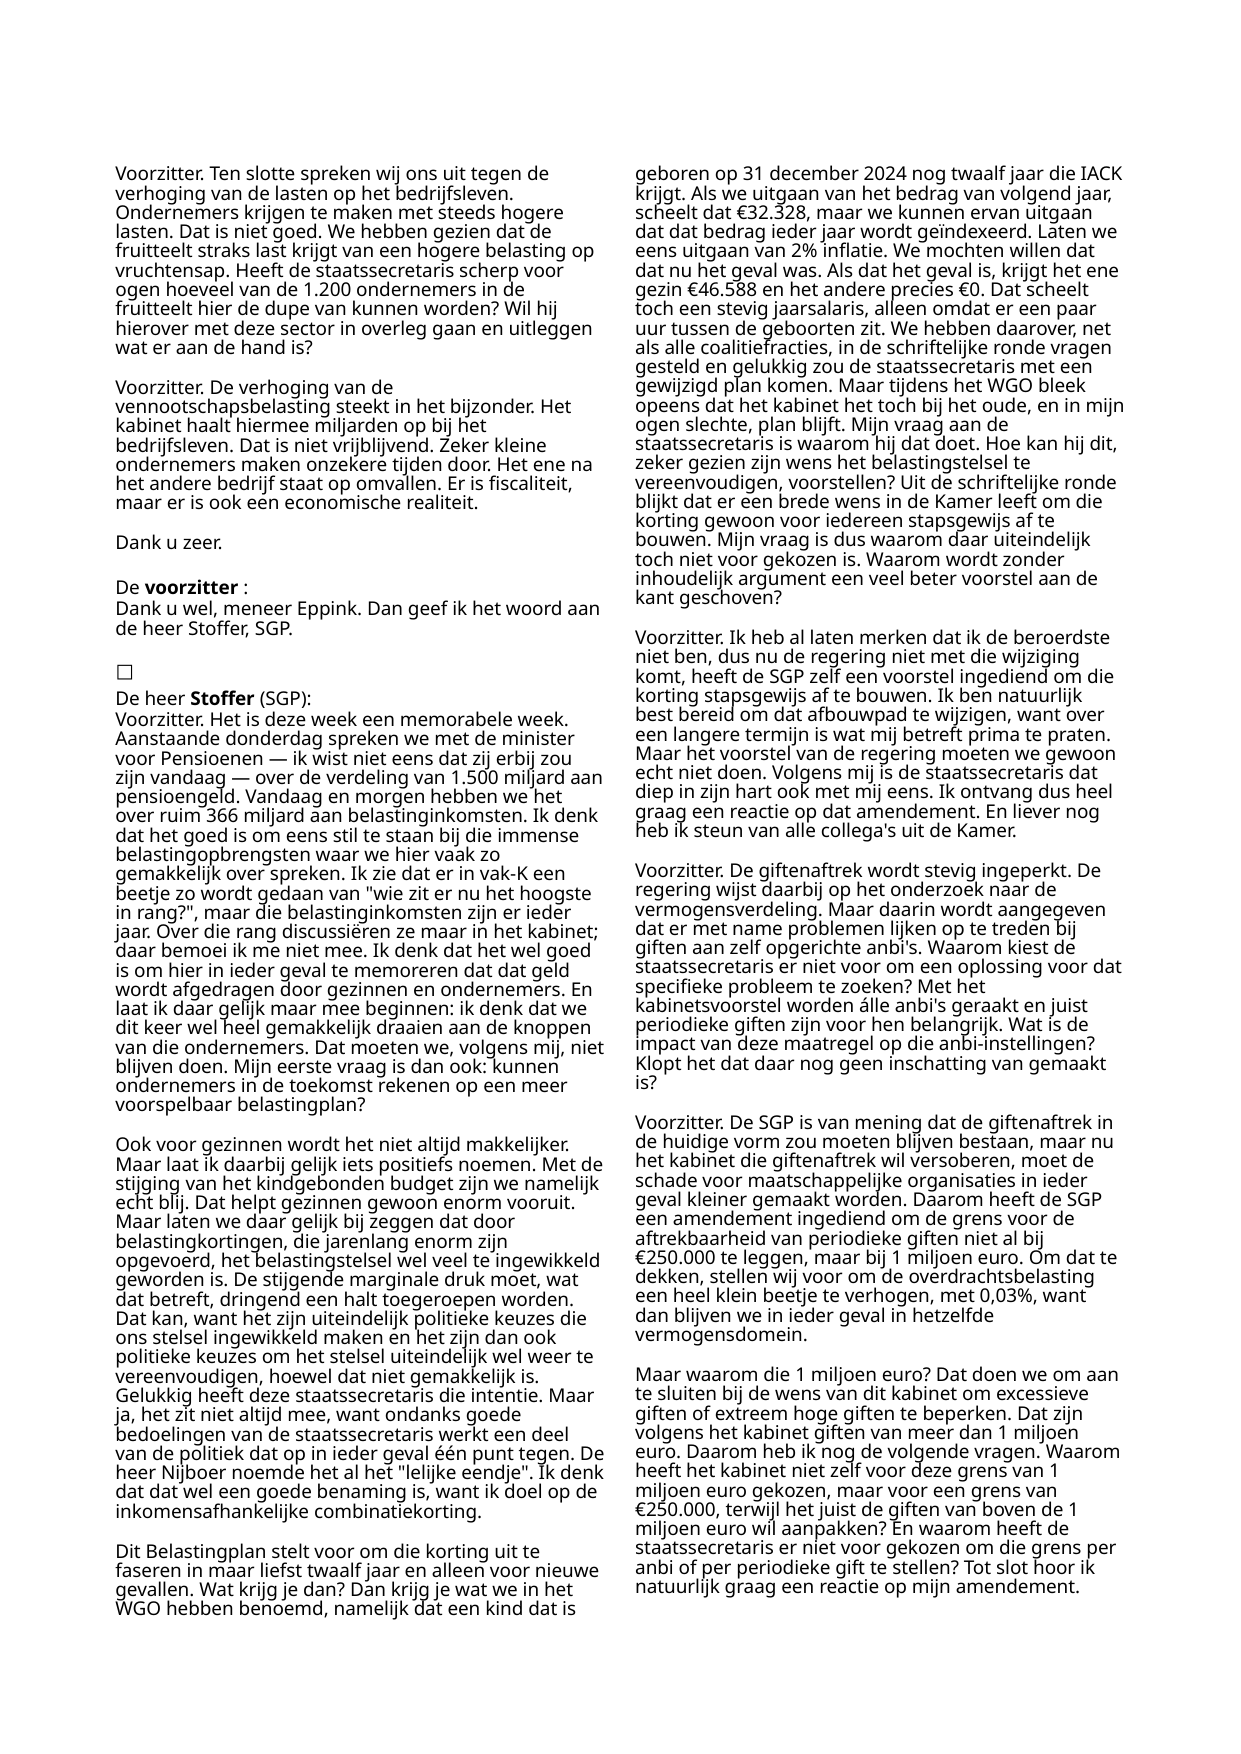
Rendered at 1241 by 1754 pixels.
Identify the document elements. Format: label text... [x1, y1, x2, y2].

text Dit Belastingplan stelt voor om die korting uit te faseren in maar liefst twaalf jaar en alleen voor nieuwe gevallen. Wat krijg je dan? Dan krijg je wat we in het WGO hebben benoemd, namelijk dat een kind dat is [115, 1543, 605, 1620]
text Dank u zeer. [115, 534, 605, 554]
text geboren op 31 december 2024 nog twaalf jaar die IACK krijgt. Als we uitgaan van het bedrag van volgend jaar, scheelt dat €32.328, maar we kunnen ervan uitgaan dat dat bedrag ieder jaar wordt geïndexeerd. Laten we eens uitgaan van 2% inflatie. We mochten willen dat dat nu het geval was. Als dat het geval is, krijgt het ene gezin €46.588 en het andere precies €0. Dat scheelt toch een stevig jaarsalaris, alleen omdat er een paar uur tussen de geboorten zit. We hebben daarover, net als alle coalitiefracties, in de schriftelijke ronde vragen gesteld en gelukkig zou de staatssecretaris met een gewijzigd plan komen. Maar tijdens het WGO bleek opeens dat het kabinet het toch bij het oude, en in mijn ogen slechte, plan blijft. Mijn vraag aan de staatssecretaris is waarom hij dat doet. Hoe kan hij dit, zeker gezien zijn wens het belastingstelsel te vereenvoudigen, voorstellen? Uit de schriftelijke ronde blijkt dat er een brede wens in de Kamer leeft om die korting gewoon voor iedereen stapsgewijs af te bouwen. Mijn vraag is dus waarom daar uiteindelijk toch niet voor gekozen is. Waarom wordt zonder inhoudelijk argument een veel beter voorstel aan de kant geschoven? [635, 165, 1125, 608]
text Dank u wel, meneer Eppink. Dan geef ik het woord aan de heer Stoffer, SGP. [115, 600, 605, 639]
text Voorzitter. Ik heb al laten merken dat ik de beroerdste niet ben, dus nu de regering niet met die wijziging komt, heeft de SGP zelf een voorstel ingediend om die korting stapsgewijs af te bouwen. Ik ben natuurlijk best bereid om dat afbouwpad te wijzigen, want over een langere termijn is wat mij betreft prima te praten. Maar het voorstel van de regering moeten we gewoon echt niet doen. Volgens mij is de staatssecretaris dat diep in zijn hart ook met mij eens. Ik ontvang dus heel graag een reactie op dat amendement. En liever nog heb ik steun van alle collega's uit de Kamer. [635, 629, 1125, 841]
text Voorzitter. De giftenaftrek wordt stevig ingeperkt. De regering wijst daarbij op het onderzoek naar de vermogensverdeling. Maar daarin wordt aangegeven dat er met name problemen lijken op te treden bij giften aan zelf opgerichte anbi's. Waarom kiest de staatssecretaris er niet voor om een oplossing voor dat specifieke probleem te zoeken? Met het kabinetsvoorstel worden álle anbi's geraakt en juist periodieke giften zijn voor hen belangrijk. Wat is de impact van deze maatregel op die anbi-instellingen? Klopt het dat daar nog geen inschatting van gemaakt is? [635, 862, 1125, 1093]
text De voorzitter : [115, 574, 605, 600]
text Voorzitter. De SGP is van mening dat de giftenaftrek in de huidige vorm zou moeten blijven bestaan, maar nu het kabinet die giftenaftrek wil versoberen, moet de schade voor maatschappelijke organisaties in ieder geval kleiner gemaakt worden. Daarom heeft de SGP een amendement ingediend om de grens voor de aftrekbaarheid van periodieke giften niet al bij €250.000 te leggen, maar bij 1 miljoen euro. Om dat te dekken, stellen wij voor om de overdrachtsbelasting een heel klein beetje te verhogen, met 0,03%, want dan blijven we in ieder geval in hetzelfde vermogensdomein. [635, 1114, 1125, 1345]
text Voorzitter. Het is deze week een memorabele week. Aanstaande donderdag spreken we met de minister voor Pensioenen — ik wist niet eens dat zij erbij zou zijn vandaag — over de verdeling van 1.500 miljard aan pensioengeld. Vandaag en morgen hebben we het over ruim 366 miljard aan belastinginkomsten. Ik denk dat het goed is om eens stil te staan bij die immense belastingopbrengsten waar we hier vaak zo gemakkelijk over spreken. Ik zie dat er in vak-K een beetje zo wordt gedaan van "wie zit er nu het hoogste in rang?", maar die belastinginkomsten zijn er ieder jaar. Over die rang discussiëren ze maar in het kabinet; daar bemoei ik me niet mee. Ik denk dat het wel goed is om hier in ieder geval te memoreren dat dat geld wordt afgedragen door gezinnen en ondernemers. En laat ik daar gelijk maar mee beginnen: ik denk dat we dit keer wel heel gemakkelijk draaien aan de knoppen van die ondernemers. Dat moeten we, volgens mij, niet blijven doen. Mijn eerste vraag is dan ook: kunnen ondernemers in de toekomst rekenen op een meer voorspelbaar belastingplan? [115, 711, 605, 1116]
text Maar waarom die 1 miljoen euro? Dat doen we om aan te sluiten bij de wens van dit kabinet om excessieve giften of extreem hoge giften te beperken. Dat zijn volgens het kabinet giften van meer dan 1 miljoen euro. Daarom heb ik nog de volgende vragen. Waarom heeft het kabinet niet zelf voor deze grens van 1 miljoen euro gekozen, maar voor een grens van €250.000, terwijl het juist de giften van boven de 1 miljoen euro wil aanpakken? En waarom heeft de staatssecretaris er niet voor gekozen om die grens per anbi of per periodieke gift te stellen? Tot slot hoor ik natuurlijk graag een reactie op mijn amendement. [635, 1366, 1125, 1597]
text Voorzitter. Ten slotte spreken wij ons uit tegen de verhoging van de lasten op het bedrijfsleven. Ondernemers krijgen te maken met steeds hogere lasten. Dat is niet goed. We hebben gezien dat de fruitteelt straks last krijgt van een hogere belasting op vruchtensap. Heeft de staatssecretaris scherp voor ogen hoeveel van de 1.200 ondernemers in de fruitteelt hier de dupe van kunnen worden? Wil hij hierover met deze sector in overleg gaan en uitleggen wat er aan de hand is? [115, 165, 605, 358]
text Voorzitter. De verhoging van de vennootschapsbelasting steekt in het bijzonder. Het kabinet haalt hiermee miljarden op bij het bedrijfsleven. Dat is niet vrijblijvend. Zeker kleine ondernemers maken onzekere tijden door. Het ene na het andere bedrijf staat op omvallen. Er is fiscaliteit, maar er is ook een economische realiteit. [115, 379, 605, 514]
text ⬜ [115, 659, 605, 685]
text Ook voor gezinnen wordt het niet altijd makkelijker. Maar laat ik daarbij gelijk iets positiefs noemen. Met de stijging van het kindgebonden budget zijn we namelijk echt blij. Dat helpt gezinnen gewoon enorm vooruit. Maar laten we daar gelijk bij zeggen dat door belastingkortingen, die jarenlang enorm zijn opgevoerd, het belastingstelsel wel veel te ingewikkeld geworden is. De stijgende marginale druk moet, wat dat betreft, dringend een halt toegeroepen worden. Dat kan, want het zijn uiteindelijk politieke keuzes die ons stelsel ingewikkeld maken en het zijn dan ook politieke keuzes om het stelsel uiteindelijk wel weer te vereenvoudigen, hoewel dat niet gemakkelijk is. Gelukkig heeft deze staatssecretaris die intentie. Maar ja, het zit niet altijd mee, want ondanks goede bedoelingen van de staatssecretaris werkt een deel van de politiek dat op in ieder geval één punt tegen. De heer Nijboer noemde het al het "lelijke eendje". Ik denk dat dat wel een goede benaming is, want ik doel op de inkomensafhankelijke combinatiekorting. [115, 1136, 605, 1522]
text De heer Stoffer (SGP): [115, 685, 605, 711]
